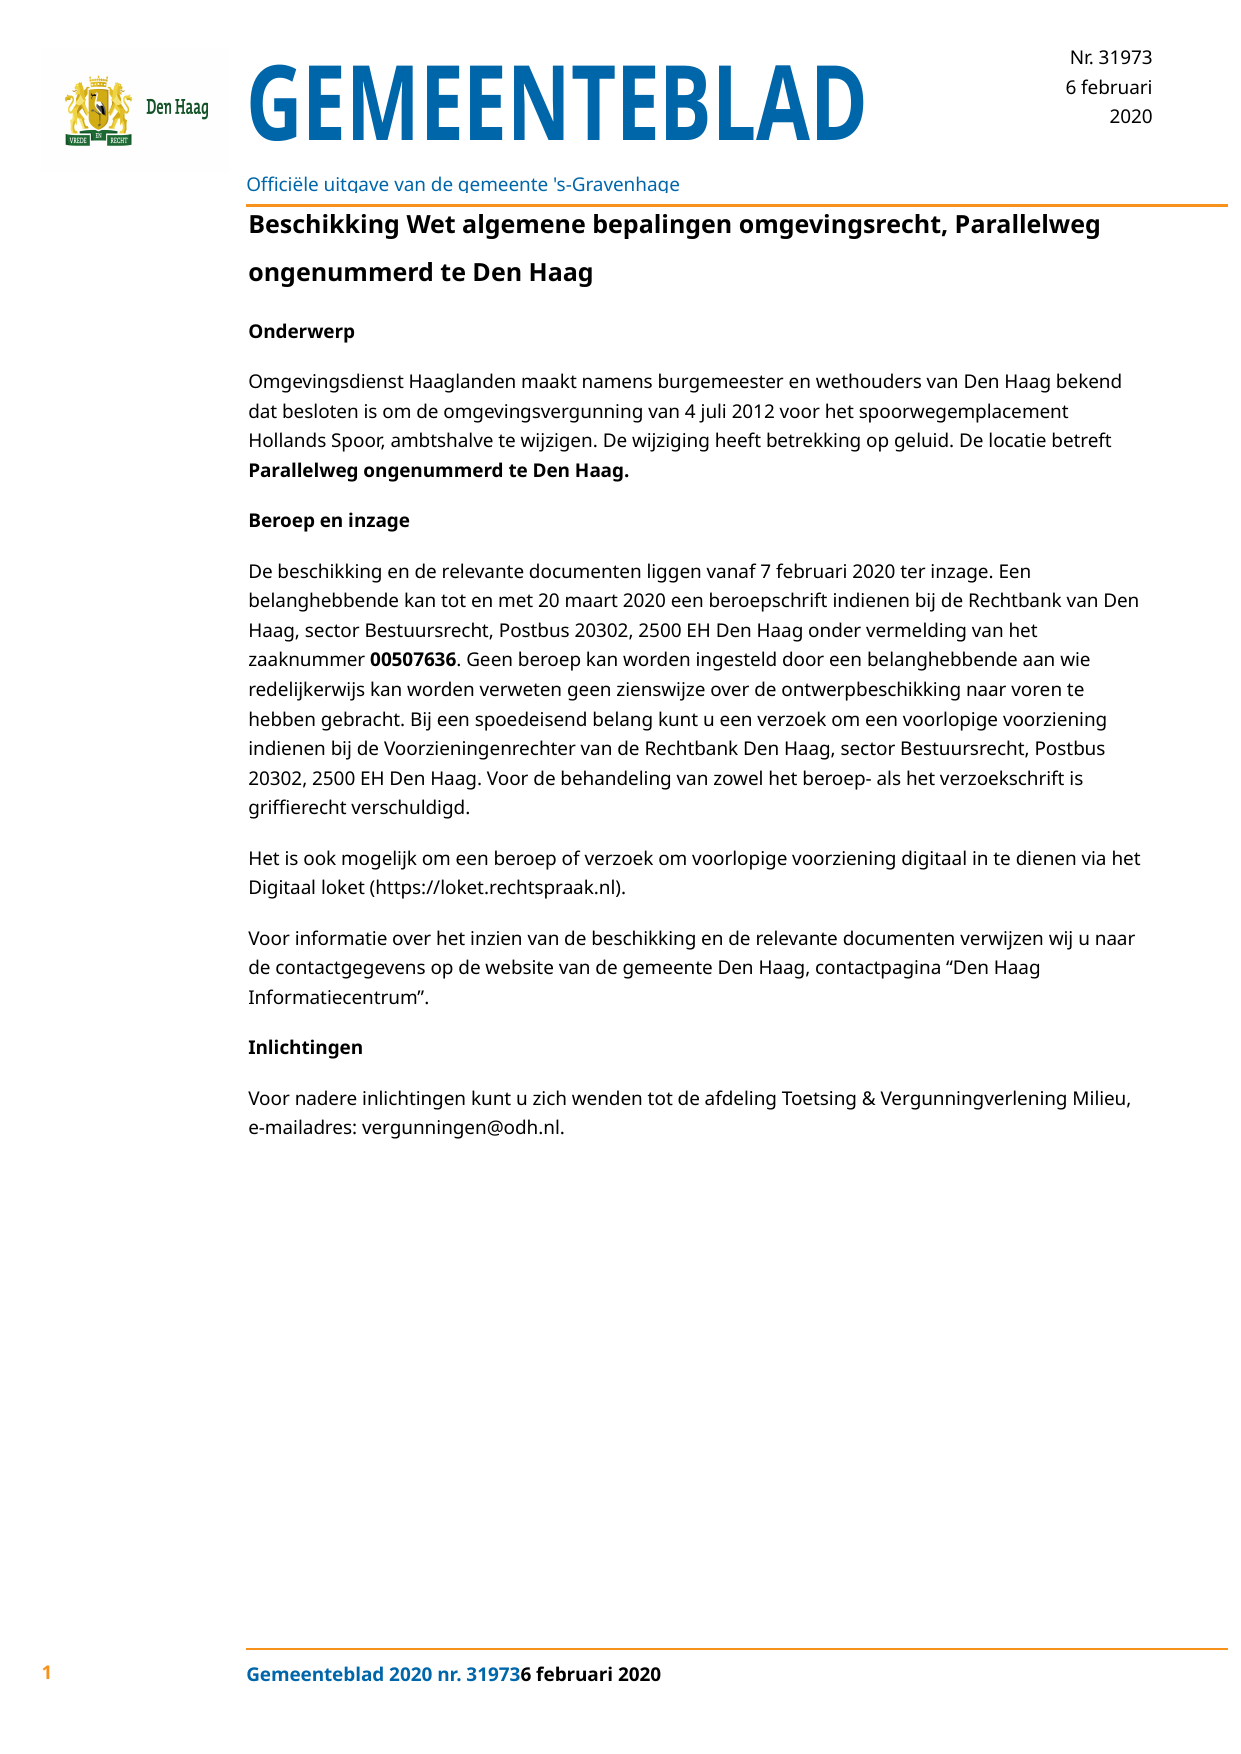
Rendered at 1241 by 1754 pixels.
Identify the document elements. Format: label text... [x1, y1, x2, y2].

text Voor informatie over het inzien van de beschikking en de relevante documenten verwijzen wij u naar de contactgegevens op de website van de gemeente Den Haag, contactpagina “Den Haag Informatiecentrum”. [248, 925, 1152, 1010]
text Het is ook mogelijk om een beroep of verzoek om voorlopige voorziening digitaal in te dienen via het Digitaal loket (https://loket.rechtspraak.nl). [248, 845, 1152, 900]
text Beroep en inzage [248, 507, 1152, 533]
text Beschikking Wet algemene bepalingen omgevingsrecht, Parallelweg ongenummerd te Den Haag [248, 207, 1152, 288]
text Voor nadere inlichtingen kunt u zich wenden tot de afdeling Toetsing & Vergunningverlening Milieu, e-mailadres: vergunningen@odh.nl. [248, 1085, 1152, 1140]
text Onderwerp [248, 318, 1152, 344]
text De beschikking en de relevante documenten liggen vanaf 7 februari 2020 ter inzage. Een belanghebbende kan tot en met 20 maart 2020 een beroepschrift indienen bij de Rechtbank van Den Haag, sector Bestuursrecht, Postbus 20302, 2500 EH Den Haag onder vermelding van het zaaknummer 00507636. Geen beroep kan worden ingesteld door een belanghebbende aan wie redelijkerwijs kan worden verweten geen zienswijze over de ontwerpbeschikking naar voren te hebben gebracht. Bij een spoedeisend belang kunt u een verzoek om een voorlopige voorziening indienen bij de Voorzieningenrechter van de Rechtbank Den Haag, sector Bestuursrecht, Postbus 20302, 2500 EH Den Haag. Voor de behandeling van zowel het beroep- als het verzoekschrift is griffierecht verschuldigd. [248, 558, 1152, 820]
picture [41, 47, 231, 172]
text Omgevingsdienst Haaglanden maakt namens burgemeester en wethouders van Den Haag bekend dat besloten is om de omgevingsvergunning van 4 juli 2012 voor het spoorwegemplacement Hollands Spoor, ambtshalve te wijzigen. De wijziging heeft betrekking op geluid. De locatie betreft Parallelweg ongenummerd te Den Haag. [248, 368, 1152, 483]
text Inlichtingen [248, 1034, 1152, 1060]
